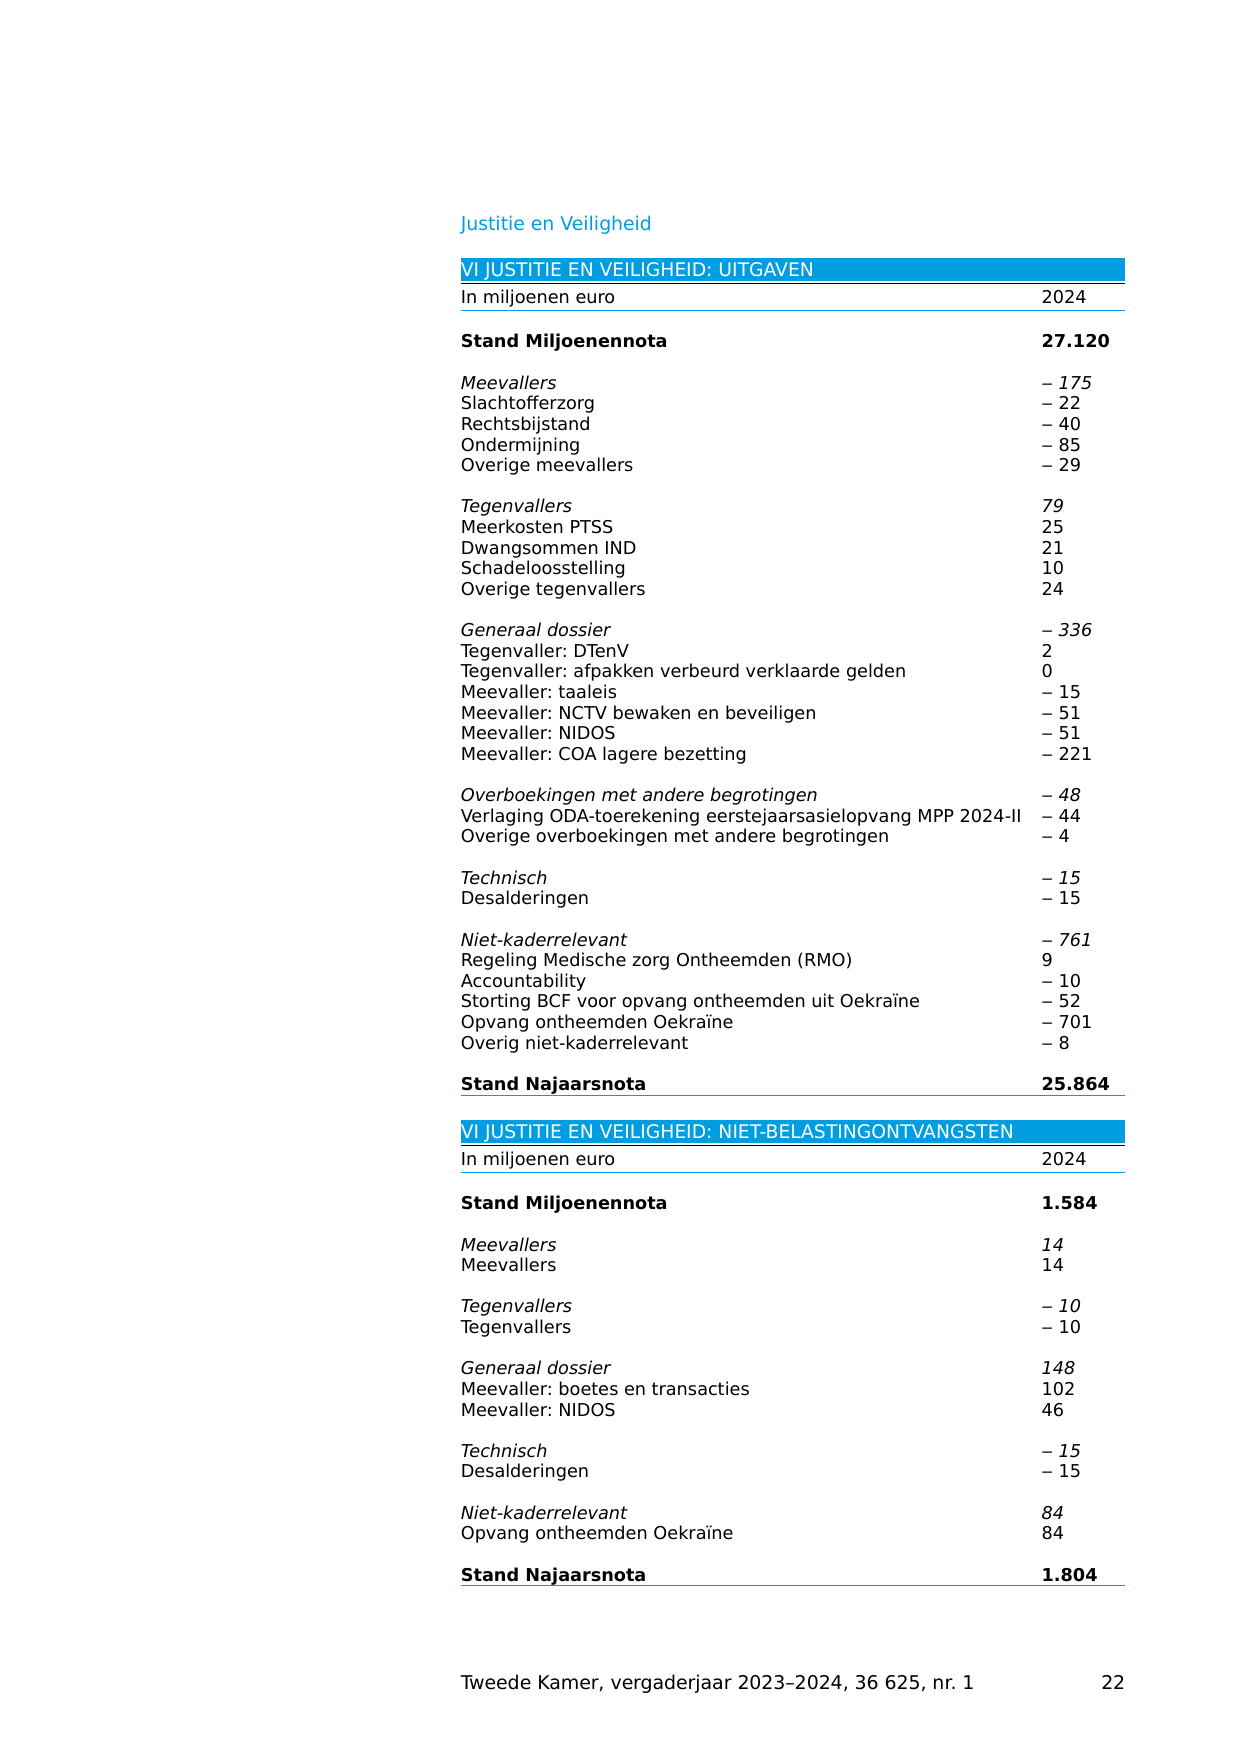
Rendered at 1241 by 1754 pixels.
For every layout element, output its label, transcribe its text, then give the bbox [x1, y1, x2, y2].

table_cell 2 [1039, 641, 1125, 661]
table_cell [461, 1276, 1038, 1296]
table_cell 25.864 [1039, 1074, 1125, 1094]
table_cell Opvang ontheemden Oekraïne [461, 1012, 1038, 1033]
table_cell ‒ 29 [1039, 455, 1125, 476]
table_cell [1039, 1173, 1125, 1193]
table_cell [1039, 1482, 1125, 1503]
table_cell 14 [1039, 1255, 1125, 1276]
table_cell Meevallers [461, 373, 1038, 393]
table_cell ‒ 8 [1039, 1033, 1125, 1053]
table_cell Slachtofferzorg [461, 393, 1038, 414]
table_cell [461, 1544, 1038, 1564]
table_cell [1039, 311, 1125, 331]
table_cell Storting BCF voor opvang ontheemden uit Oekraïne [461, 991, 1038, 1012]
table_cell Meevaller: NIDOS [461, 1400, 1038, 1420]
table_cell Rechtsbijstand [461, 414, 1038, 434]
table_cell Accountability [461, 971, 1038, 991]
table_cell [1039, 352, 1125, 373]
table_cell 0 [1039, 661, 1125, 682]
table_cell ‒ 701 [1039, 1012, 1125, 1033]
table_cell Desalderingen [461, 888, 1038, 909]
table_cell [461, 765, 1038, 785]
table_cell In miljoenen euro [461, 1146, 1038, 1172]
table_cell Meevallers [461, 1255, 1038, 1276]
table_cell Opvang ontheemden Oekraïne [461, 1523, 1038, 1544]
title Justitie en Veiligheid [461, 213, 1125, 235]
table_cell [461, 352, 1038, 373]
table_cell ‒ 761 [1039, 930, 1125, 950]
table_cell [461, 600, 1038, 620]
table_cell 10 [1039, 558, 1125, 579]
table_cell ‒ 10 [1039, 1317, 1125, 1338]
table_cell 2024 [1039, 284, 1125, 310]
table_cell Schadeloosstelling [461, 558, 1038, 579]
table_cell 84 [1039, 1503, 1125, 1523]
table_cell 102 [1039, 1379, 1125, 1399]
table_cell [461, 1053, 1038, 1074]
table_cell 148 [1039, 1358, 1125, 1379]
table_cell [461, 1482, 1038, 1503]
table_cell Overige meevallers [461, 455, 1038, 476]
table_cell Stand Miljoenennota [461, 331, 1038, 352]
table_cell [1039, 847, 1125, 868]
table_cell Overig niet-kaderrelevant [461, 1033, 1038, 1053]
table_cell 9 [1039, 950, 1125, 971]
table_cell Regeling Medische zorg Ontheemden (RMO) [461, 950, 1038, 971]
table_cell [461, 1338, 1038, 1358]
table_cell ‒ 221 [1039, 744, 1125, 764]
table_cell ‒ 15 [1039, 888, 1125, 909]
table_cell Meevaller: COA lagere bezetting [461, 744, 1038, 764]
table_cell Niet-kaderrelevant [461, 1503, 1038, 1523]
table_cell ‒ 51 [1039, 723, 1125, 744]
table_cell [1039, 476, 1125, 496]
table_cell Technisch [461, 868, 1038, 888]
table_cell Desalderingen [461, 1461, 1038, 1482]
table_cell 1.584 [1039, 1193, 1125, 1214]
table_cell [461, 909, 1038, 929]
table_cell ‒ 52 [1039, 991, 1125, 1012]
table_cell [1039, 1338, 1125, 1358]
table_cell ‒ 10 [1039, 971, 1125, 991]
table_cell [1039, 1420, 1125, 1441]
table_cell ‒ 15 [1039, 1441, 1125, 1461]
table_cell Tegenvallers [461, 1317, 1038, 1338]
table_cell ‒ 15 [1039, 682, 1125, 703]
table_cell Stand Najaarsnota [461, 1074, 1038, 1094]
table_cell Meevaller: taaleis [461, 682, 1038, 703]
table_cell Overboekingen met andere begrotingen [461, 785, 1038, 806]
table_cell [1039, 1053, 1125, 1074]
table_cell ‒ 48 [1039, 785, 1125, 806]
table_cell In miljoenen euro [461, 284, 1038, 310]
table_cell Stand Najaarsnota [461, 1565, 1038, 1585]
table_cell 14 [1039, 1235, 1125, 1255]
table_cell Meevaller: boetes en transacties [461, 1379, 1038, 1399]
table_cell ‒ 51 [1039, 703, 1125, 723]
table_cell Ondermijning [461, 435, 1038, 455]
table_cell ‒ 44 [1039, 806, 1125, 826]
table_cell Niet-kaderrelevant [461, 930, 1038, 950]
table_cell [1039, 909, 1125, 929]
table_cell Verlaging ODA-toerekening eerstejaarsasielopvang MPP 2024-II [461, 806, 1038, 826]
table_cell ‒ 4 [1039, 826, 1125, 847]
table_cell 84 [1039, 1523, 1125, 1544]
table_cell ‒ 22 [1039, 393, 1125, 414]
table_cell Tegenvaller: DTenV [461, 641, 1038, 661]
table_cell Meevallers [461, 1235, 1038, 1255]
table_cell [461, 311, 1038, 331]
table_cell Tegenvallers [461, 496, 1038, 517]
table_cell 79 [1039, 496, 1125, 517]
table_cell 21 [1039, 538, 1125, 558]
table_cell ‒ 15 [1039, 1461, 1125, 1482]
table_cell Overige overboekingen met andere begrotingen [461, 826, 1038, 847]
table_cell Technisch [461, 1441, 1038, 1461]
table_cell Generaal dossier [461, 1358, 1038, 1379]
table_cell [1039, 765, 1125, 785]
table_cell [1039, 1214, 1125, 1234]
table_cell ‒ 10 [1039, 1296, 1125, 1317]
table_cell [461, 1420, 1038, 1441]
table_cell 24 [1039, 579, 1125, 599]
table_cell Stand Miljoenennota [461, 1193, 1038, 1214]
table_cell Tegenvallers [461, 1296, 1038, 1317]
table_cell ‒ 40 [1039, 414, 1125, 434]
table_cell Meevaller: NIDOS [461, 723, 1038, 744]
table_cell Tegenvaller: afpakken verbeurd verklaarde gelden [461, 661, 1038, 682]
table_cell Meevaller: NCTV bewaken en beveiligen [461, 703, 1038, 723]
table_cell ‒ 85 [1039, 435, 1125, 455]
table_cell Generaal dossier [461, 620, 1038, 641]
table_cell [461, 1214, 1038, 1234]
table_cell Meerkosten PTSS [461, 517, 1038, 538]
table_cell 1.804 [1039, 1565, 1125, 1585]
table_cell [461, 1173, 1038, 1193]
table_cell ‒ 336 [1039, 620, 1125, 641]
table_cell 46 [1039, 1400, 1125, 1420]
table_cell [1039, 1544, 1125, 1564]
table_cell 2024 [1039, 1146, 1125, 1172]
table_cell Dwangsommen IND [461, 538, 1038, 558]
table_cell ‒ 15 [1039, 868, 1125, 888]
table_cell [1039, 1276, 1125, 1296]
table_cell ‒ 175 [1039, 373, 1125, 393]
table_cell 25 [1039, 517, 1125, 538]
table_cell Overige tegenvallers [461, 579, 1038, 599]
table_cell 27.120 [1039, 331, 1125, 352]
table_cell [461, 847, 1038, 868]
table_cell [461, 476, 1038, 496]
table_cell [1039, 600, 1125, 620]
